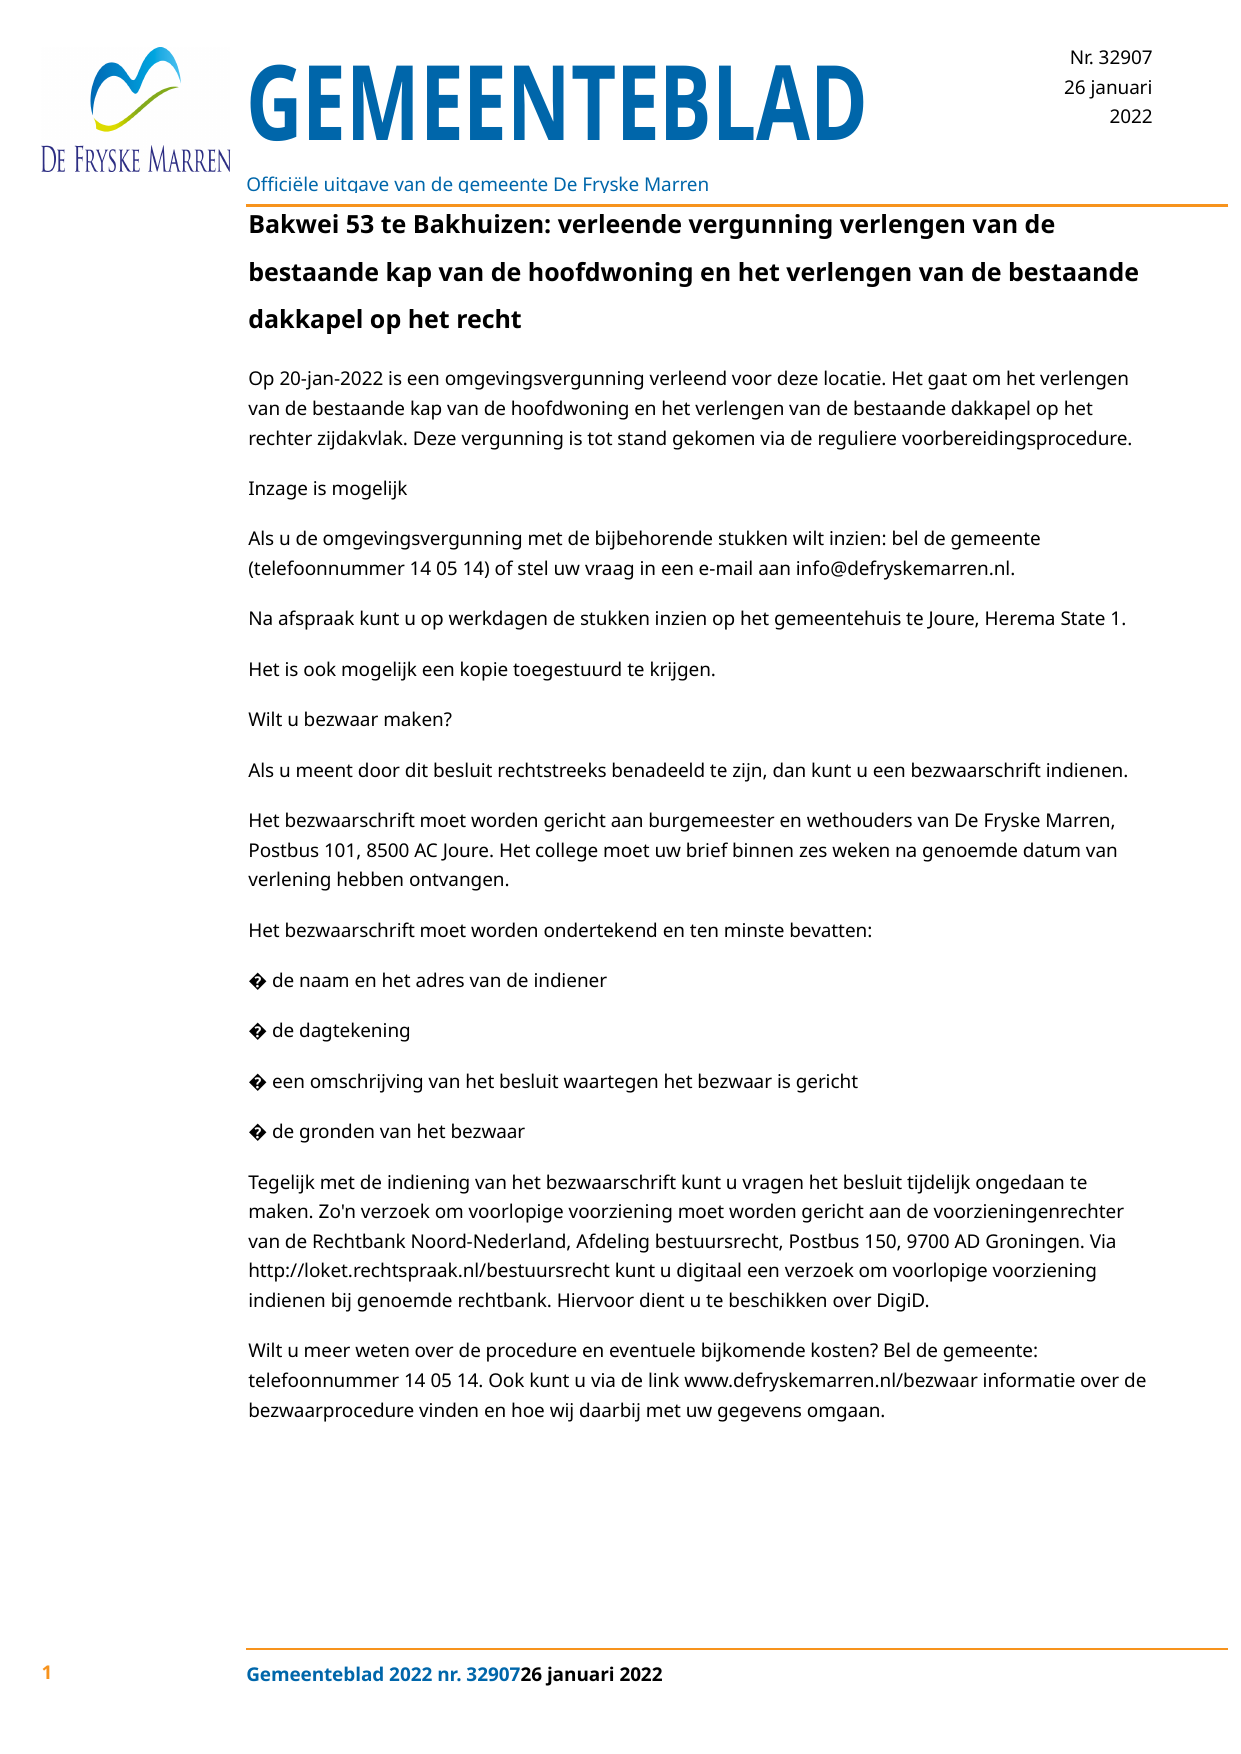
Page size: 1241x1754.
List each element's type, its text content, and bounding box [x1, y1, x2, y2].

text Bakwei 53 te Bakhuizen: verleende vergunning verlengen van de bestaande kap van de hoofdwoning en het verlengen van de bestaande dakkapel op het recht [248, 207, 1152, 336]
text Tegelijk met de indiening van het bezwaarschrift kunt u vragen het besluit tijdelijk ongedaan te maken. Zo'n verzoek om voorlopige voorziening moet worden gericht aan de voorzieningenrechter van de Rechtbank Noord-Nederland, Afdeling bestuursrecht, Postbus 150, 9700 AD Groningen. Via http://loket.rechtspraak.nl/bestuursrecht kunt u digitaal een verzoek om voorlopige voorziening indienen bij genoemde rechtbank. Hiervoor dient u te beschikken over DigiD. [248, 1169, 1152, 1313]
text � de naam en het adres van de indiener [248, 967, 1152, 993]
text Wilt u bezwaar maken? [248, 706, 1152, 732]
text Na afspraak kunt u op werkdagen de stukken inzien op het gemeentehuis te Joure, Herema State 1. [248, 606, 1152, 631]
text Het bezwaarschrift moet worden gericht aan burgemeester en wethouders van De Fryske Marren, Postbus 101, 8500 AC Joure. Het college moet uw brief binnen zes weken na genoemde datum van verlening hebben ontvangen. [248, 807, 1152, 892]
text Wilt u meer weten over de procedure en eventuele bijkomende kosten? Bel de gemeente: telefoonnummer 14 05 14. Ook kunt u via de link www.defryskemarren.nl/bezwaar informatie over de bezwaarprocedure vinden en hoe wij daarbij met uw gegevens omgaan. [248, 1338, 1152, 1422]
text Het bezwaarschrift moet worden ondertekend en ten minste bevatten: [248, 917, 1152, 942]
text Op 20-jan-2022 is een omgevingsvergunning verleend voor deze locatie. Het gaat om het verlengen van de bestaande kap van de hoofdwoning en het verlengen van de bestaande dakkapel op het rechter zijdakvlak. Deze vergunning is tot stand gekomen via de reguliere voorbereidingsprocedure. [248, 366, 1152, 450]
text � de dagtekening [248, 1018, 1152, 1043]
picture [41, 47, 231, 172]
text Het is ook mogelijk een kopie toegestuurd te krijgen. [248, 656, 1152, 682]
text � de gronden van het bezwaar [248, 1118, 1152, 1144]
text Als u meent door dit besluit rechtstreeks benadeeld te zijn, dan kunt u een bezwaarschrift indienen. [248, 757, 1152, 782]
text Inzage is mogelijk [248, 475, 1152, 501]
text � een omschrijving van het besluit waartegen het bezwaar is gericht [248, 1068, 1152, 1094]
text Als u de omgevingsvergunning met de bijbehorende stukken wilt inzien: bel de gemeente (telefoonnummer 14 05 14) of stel uw vraag in een e-mail aan info@defryskemarren.nl. [248, 526, 1152, 581]
